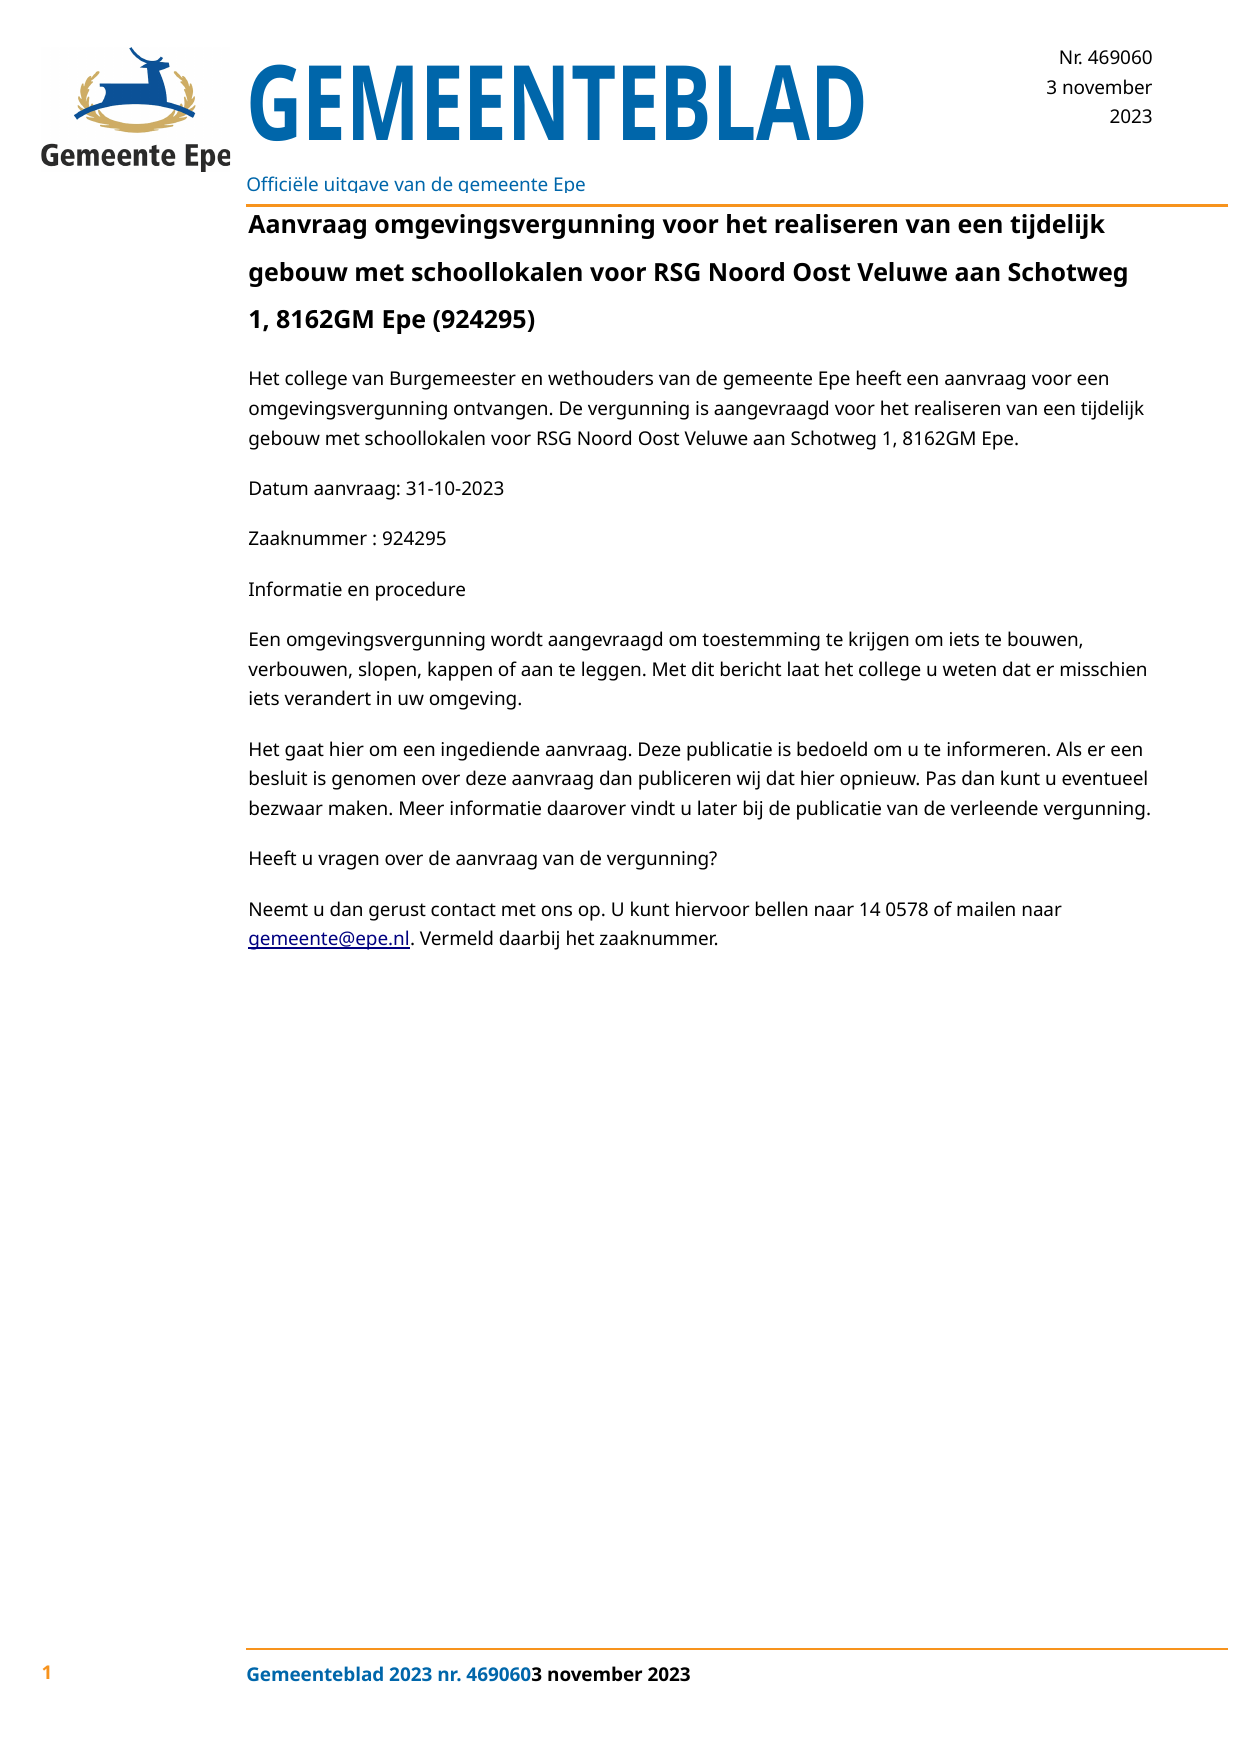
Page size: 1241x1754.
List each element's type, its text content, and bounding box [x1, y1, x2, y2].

text Een omgevingsvergunning wordt aangevraagd om toestemming te krijgen om iets te bouwen, verbouwen, slopen, kappen of aan te leggen. Met dit bericht laat het college u weten dat er misschien iets verandert in uw omgeving. [248, 626, 1152, 711]
text Het gaat hier om een ingediende aanvraag. Deze publicatie is bedoeld om u te informeren. Als er een besluit is genomen over deze aanvraag dan publiceren wij dat hier opnieuw. Pas dan kunt u eventueel bezwaar maken. Meer informatie daarover vindt u later bij de publicatie van de verleende vergunning. [248, 736, 1152, 821]
text Zaaknummer : 924295 [248, 526, 1152, 551]
text Heeft u vragen over de aanvraag van de vergunning? [248, 846, 1152, 871]
text Informatie en procedure [248, 576, 1152, 602]
text Neemt u dan gerust contact met ons op. U kunt hiervoor bellen naar 14 0578 of mailen naar gemeente@epe.nl. Vermeld daarbij het zaaknummer. [248, 896, 1152, 951]
text Datum aanvraag: 31-10-2023 [248, 475, 1152, 501]
text Aanvraag omgevingsvergunning voor het realiseren van een tijdelijk gebouw met schoollokalen voor RSG Noord Oost Veluwe aan Schotweg 1, 8162GM Epe (924295) [248, 207, 1152, 336]
text Het college van Burgemeester en wethouders van de gemeente Epe heeft een aanvraag voor een omgevingsvergunning ontvangen. De vergunning is aangevraagd voor het realiseren van een tijdelijk gebouw met schoollokalen voor RSG Noord Oost Veluwe aan Schotweg 1, 8162GM Epe. [248, 366, 1152, 450]
picture [41, 47, 231, 172]
